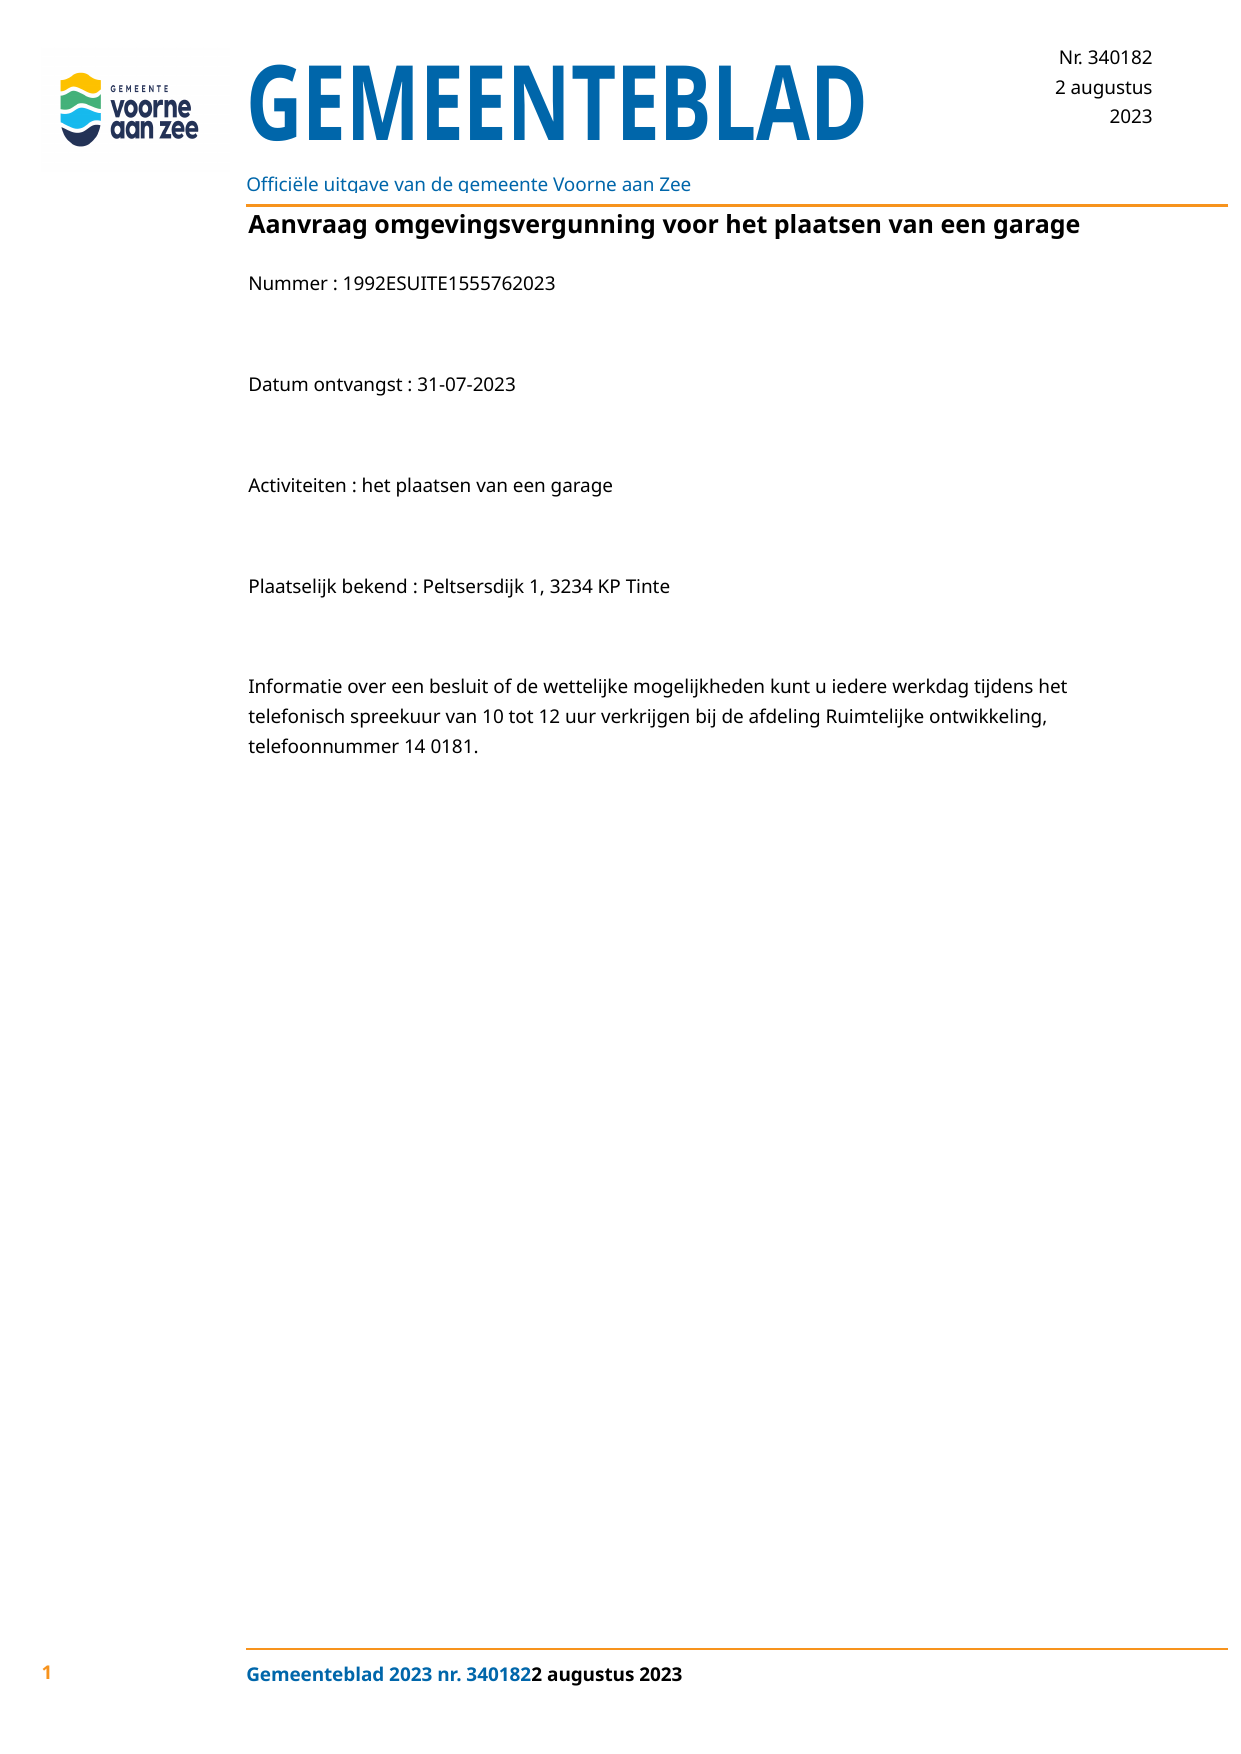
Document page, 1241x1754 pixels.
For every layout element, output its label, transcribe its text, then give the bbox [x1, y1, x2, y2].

text Activiteiten : het plaatsen van een garage [248, 472, 1152, 498]
text Datum ontvangst : 31-07-2023 [248, 371, 1152, 397]
text Plaatselijk bekend : Peltsersdijk 1, 3234 KP Tinte [248, 573, 1152, 598]
text Nummer : 1992ESUITE1555762023 [248, 270, 1152, 296]
text Aanvraag omgevingsvergunning voor het plaatsen van een garage [248, 207, 1152, 241]
picture [41, 47, 231, 172]
text Informatie over een besluit of de wettelijke mogelijkheden kunt u iedere werkdag tijdens het telefonisch spreekuur van 10 tot 12 uur verkrijgen bij de afdeling Ruimtelijke ontwikkeling, telefoonnummer 14 0181. [248, 674, 1152, 758]
